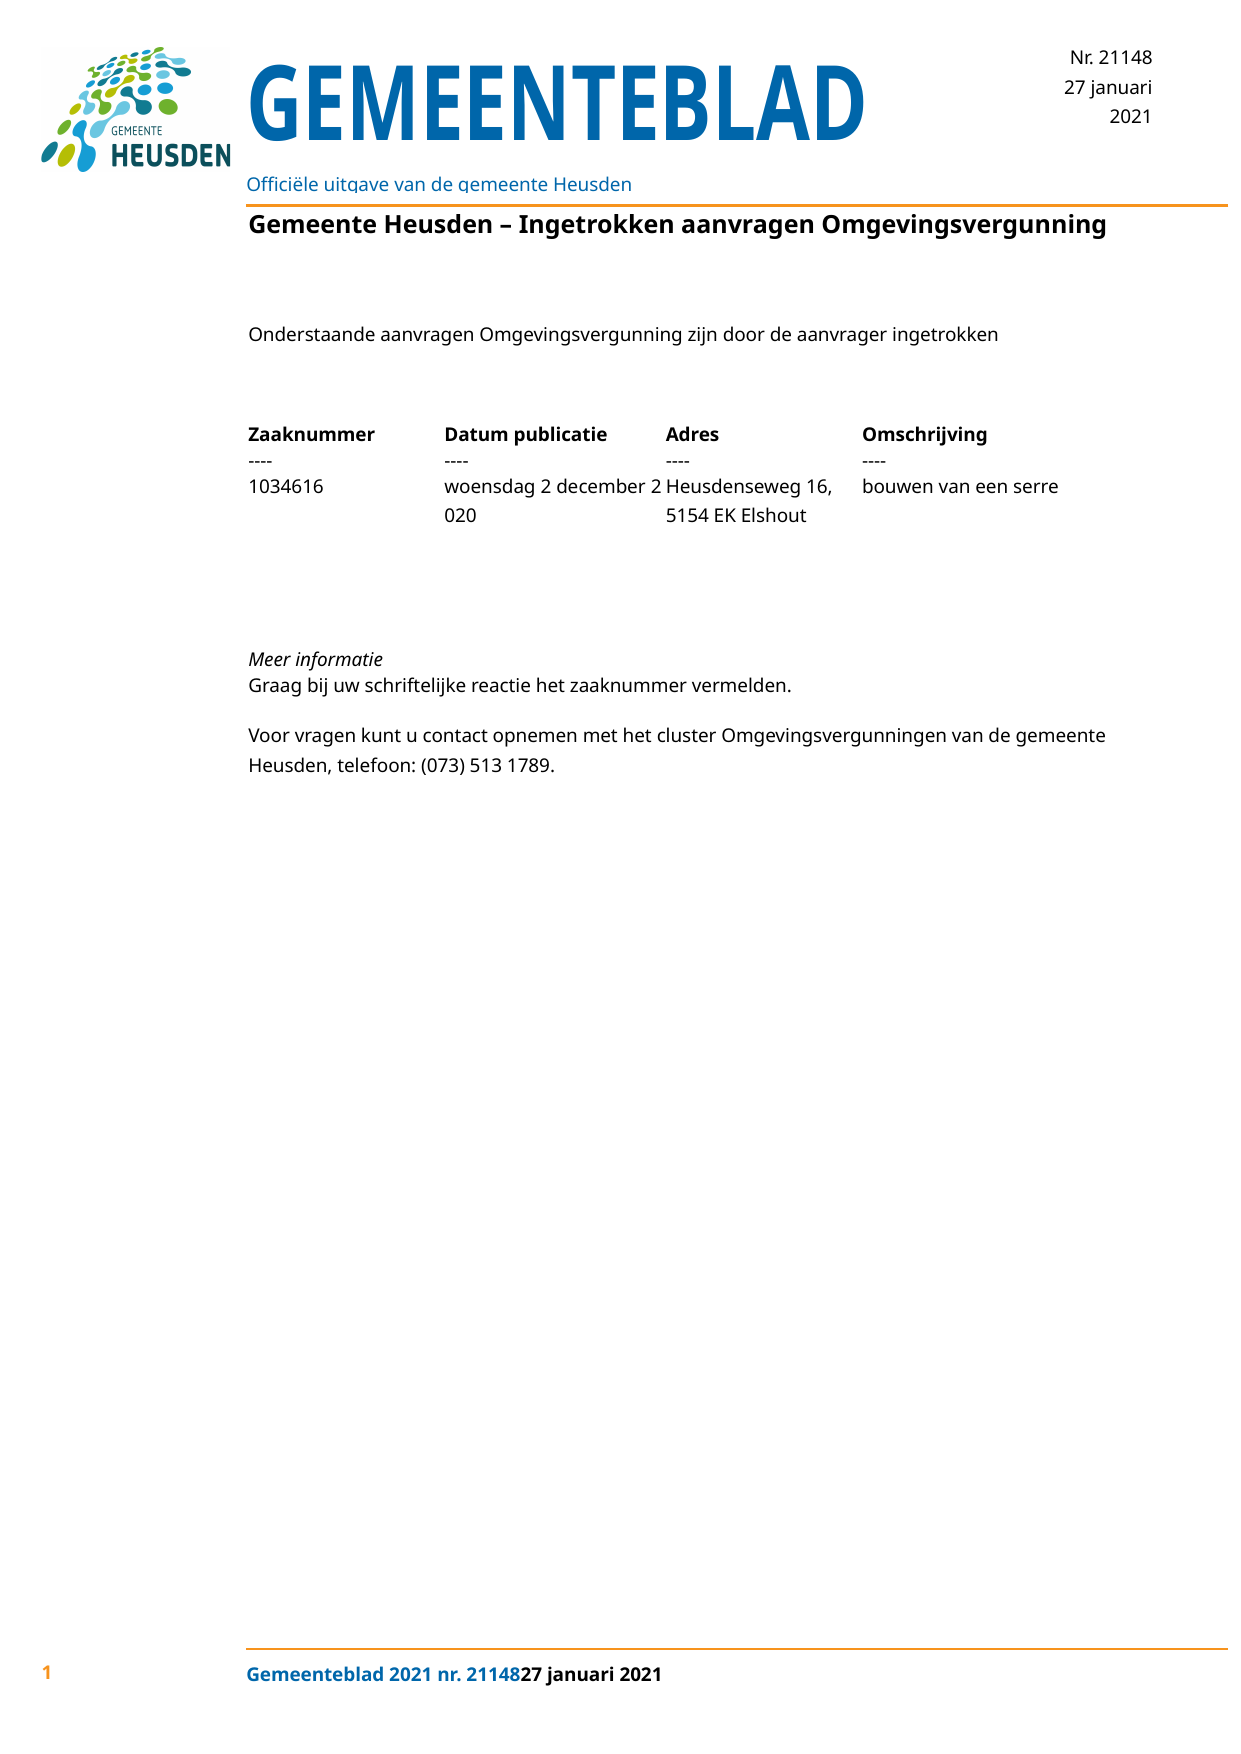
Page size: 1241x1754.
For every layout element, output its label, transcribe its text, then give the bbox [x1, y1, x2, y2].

table_cell Heusdenseweg 16, 5154 EK Elshout [666, 473, 862, 528]
text Graag bij uw schriftelijke reactie het zaaknummer vermelden. [248, 672, 1152, 697]
table_cell 1034616 [248, 473, 444, 528]
text Onderstaande aanvragen Omgevingsvergunning zijn door de aanvrager ingetrokken [248, 321, 1152, 346]
text Meer informatie [248, 646, 1152, 672]
text Voor vragen kunt u contact opnemen met het cluster Omgevingsvergunningen van de gemeente Heusden, telefoon: (073) 513 1789. [248, 722, 1152, 777]
text Gemeente Heusden – Ingetrokken aanvragen Omgevingsvergunning [248, 207, 1152, 241]
table_cell bouwen van een serre [862, 473, 1152, 528]
table_cell woensdag 2 december 2020 [444, 473, 666, 528]
table_cell ---- [444, 448, 666, 473]
table_cell ---- [666, 448, 862, 473]
table_header Adres [666, 422, 862, 447]
table_cell ---- [248, 448, 444, 473]
picture [41, 47, 231, 172]
table_header Omschrijving [862, 422, 1152, 447]
table_header Zaaknummer [248, 422, 444, 447]
table_header Datum publicatie [444, 422, 666, 447]
table_cell ---- [862, 448, 1152, 473]
